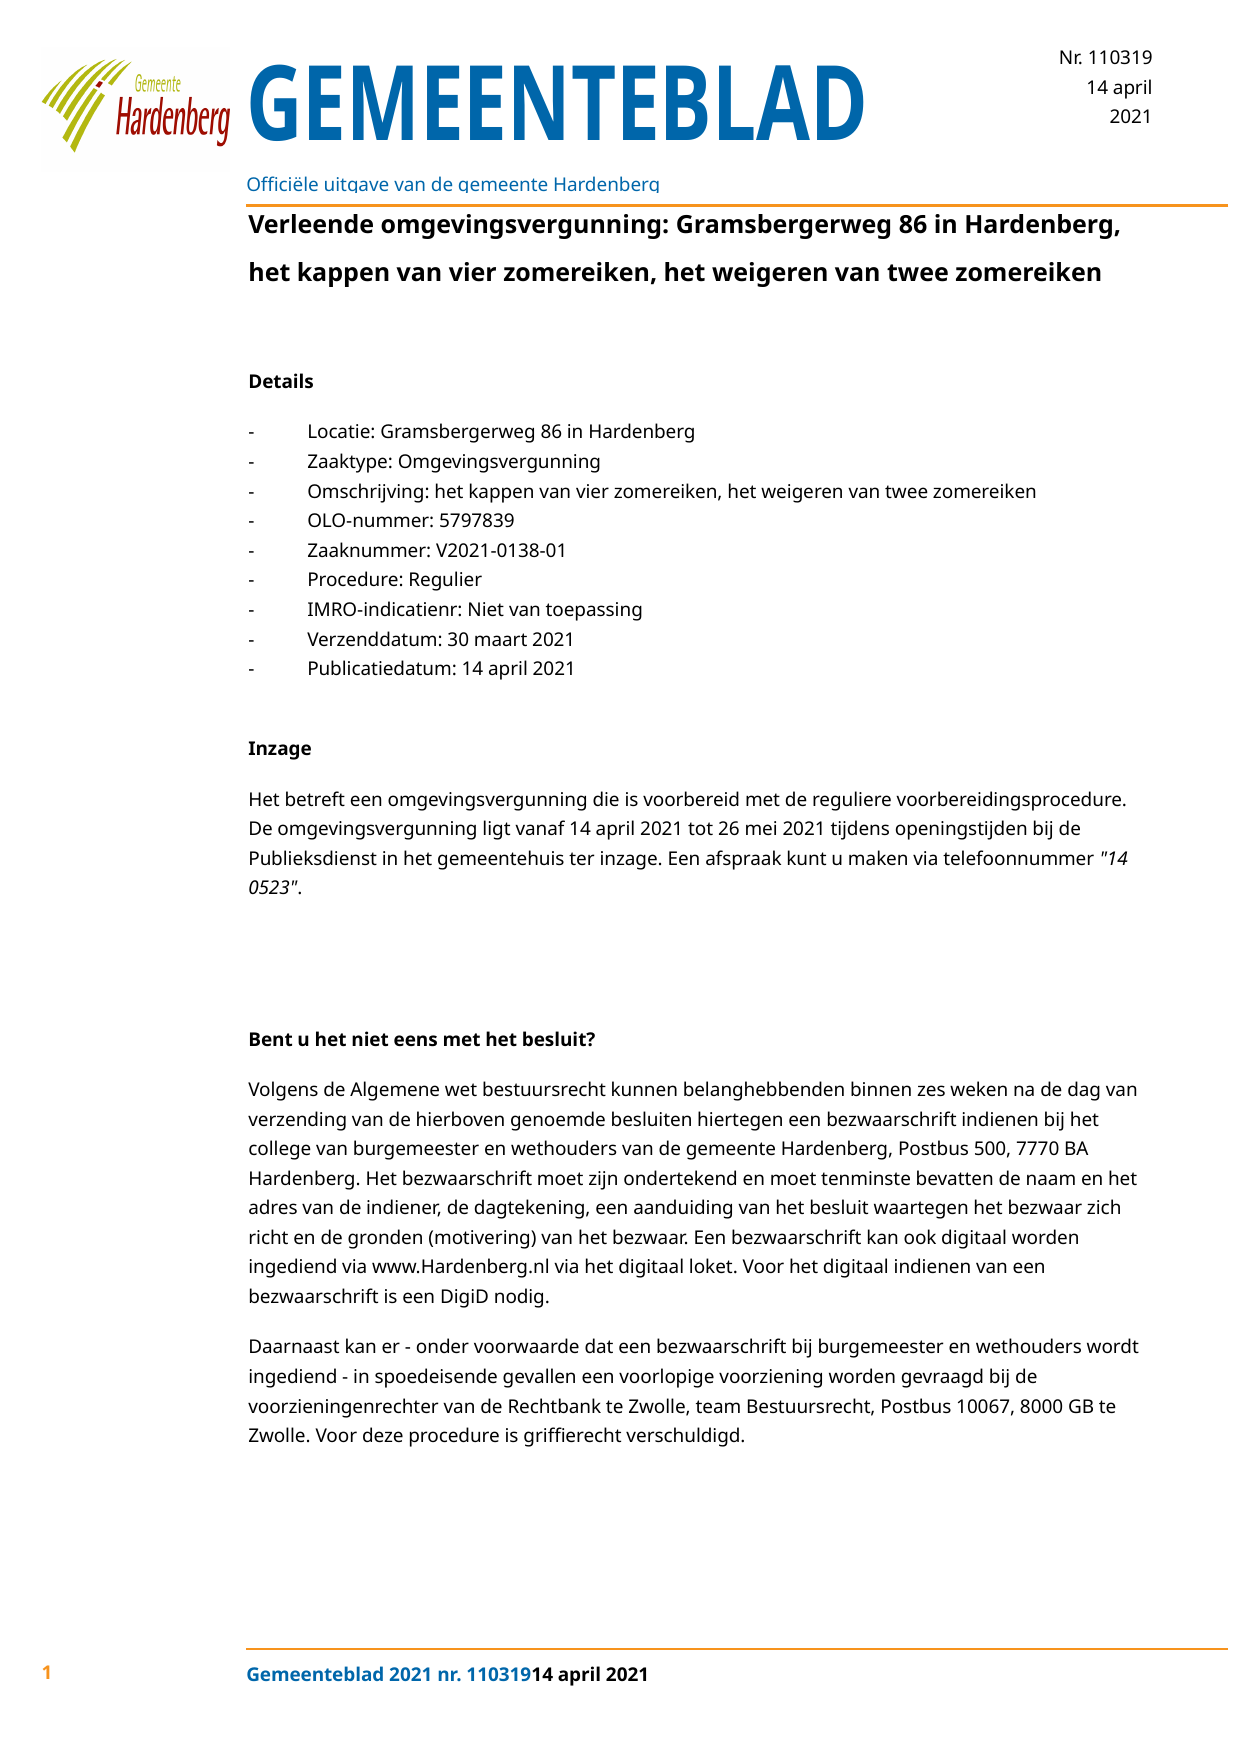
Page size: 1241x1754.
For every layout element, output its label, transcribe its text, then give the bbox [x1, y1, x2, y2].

list Zaaktype: Omgevingsvergunning [248, 448, 1152, 474]
list Procedure: Regulier [248, 567, 1152, 592]
text Verleende omgevingsvergunning: Gramsbergerweg 86 in Hardenberg, het kappen van vier zomereiken, het weigeren van twee zomereiken [248, 207, 1152, 288]
list Publicatiedatum: 14 april 2021 [248, 655, 1152, 681]
text Bent u het niet eens met het besluit? [248, 1026, 1152, 1052]
text Volgens de Algemene wet bestuursrecht kunnen belanghebbenden binnen zes weken na de dag van verzending van de hierboven genoemde besluiten hiertegen een bezwaarschrift indienen bij het college van burgemeester en wethouders van de gemeente Hardenberg, Postbus 500, 7770 BA Hardenberg. Het bezwaarschrift moet zijn ondertekend en moet tenminste bevatten de naam en het adres van de indiener, de dagtekening, een aanduiding van het besluit waartegen het bezwaar zich richt en de gronden (motivering) van het bezwaar. Een bezwaarschrift kan ook digitaal worden ingediend via www.Hardenberg.nl via het digitaal loket. Voor het digitaal indienen van een bezwaarschrift is een DigiD nodig. [248, 1076, 1152, 1309]
list Zaaknummer: V2021-0138-01 [248, 537, 1152, 563]
list OLO-nummer: 5797839 [248, 507, 1152, 533]
text Het betreft een omgevingsvergunning die is voorbereid met de reguliere voorbereidingsprocedure. De omgevingsvergunning ligt vanaf 14 april 2021 tot 26 mei 2021 tijdens openingstijden bij de Publieksdienst in het gemeentehuis ter inzage. Een afspraak kunt u maken via telefoonnummer "14 0523". [248, 786, 1152, 900]
text Daarnaast kan er - onder voorwaarde dat een bezwaarschrift bij burgemeester en wethouders wordt ingediend - in spoedeisende gevallen een voorlopige voorziening worden gevraagd bij de voorzieningenrechter van de Rechtbank te Zwolle, team Bestuursrecht, Postbus 10067, 8000 GB te Zwolle. Voor deze procedure is griffierecht verschuldigd. [248, 1334, 1152, 1448]
text Details [248, 368, 1152, 394]
list Locatie: Gramsbergerweg 86 in Hardenberg [248, 419, 1152, 444]
list Omschrijving: het kappen van vier zomereiken, het weigeren van twee zomereiken [248, 478, 1152, 504]
picture [41, 47, 231, 172]
list Verzenddatum: 30 maart 2021 [248, 626, 1152, 652]
text Inzage [248, 735, 1152, 761]
list IMRO-indicatienr: Niet van toepassing [248, 596, 1152, 622]
